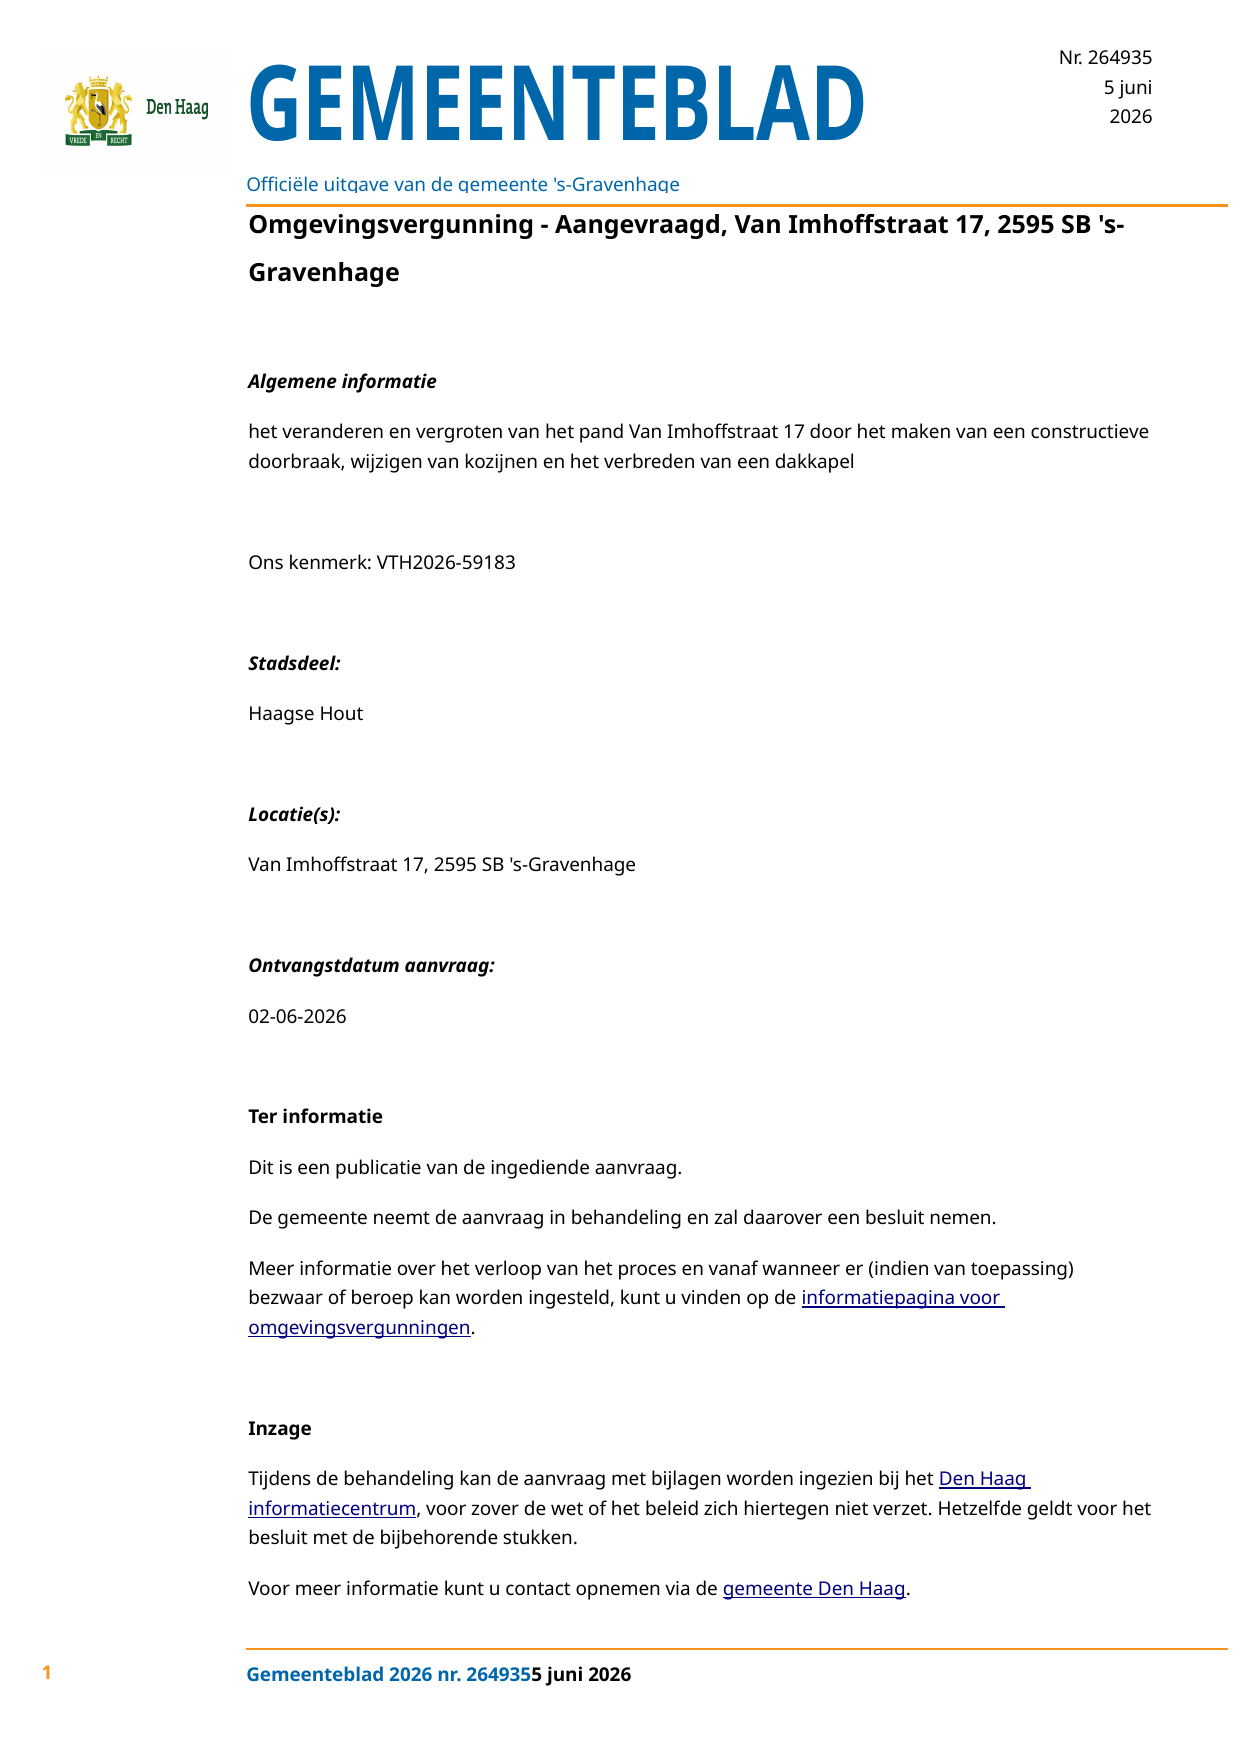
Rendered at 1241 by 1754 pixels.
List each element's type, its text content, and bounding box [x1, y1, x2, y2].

text Inzage [248, 1415, 1152, 1441]
text Van Imhoffstraat 17, 2595 SB 's-Gravenhage [248, 852, 1152, 877]
text Ons kenmerk: VTH2026-59183 [248, 549, 1152, 575]
text Locatie(s): [248, 801, 1152, 827]
text 02-06-2026 [248, 1003, 1152, 1029]
text Tijdens de behandeling kan de aanvraag met bijlagen worden ingezien bij het Den Haag informatiecentrum, voor zover de wet of het beleid zich hiertegen niet verzet. Hetzelfde geldt voor het besluit met de bijbehorende stukken. [248, 1465, 1152, 1550]
text Algemene informatie [248, 368, 1152, 394]
text Ontvangstdatum aanvraag: [248, 952, 1152, 978]
text Dit is een publicatie van de ingediende aanvraag. [248, 1154, 1152, 1180]
text het veranderen en vergroten van het pand Van Imhoffstraat 17 door het maken van een constructieve doorbraak, wijzigen van kozijnen en het verbreden van een dakkapel [248, 419, 1152, 474]
text Ter informatie [248, 1104, 1152, 1129]
text Meer informatie over het verloop van het proces en vanaf wanneer er (indien van toepassing) bezwaar of beroep kan worden ingesteld, kunt u vinden op de informatiepagina voor omgevingsvergunningen. [248, 1255, 1152, 1340]
picture [41, 47, 231, 172]
text Omgevingsvergunning - Aangevraagd, Van Imhoffstraat 17, 2595 SB 's-Gravenhage [248, 207, 1152, 288]
text De gemeente neemt de aanvraag in behandeling en zal daarover een besluit nemen. [248, 1204, 1152, 1230]
text Stadsdeel: [248, 650, 1152, 676]
text Voor meer informatie kunt u contact opnemen via de gemeente Den Haag. [248, 1575, 1152, 1601]
text Haagse Hout [248, 700, 1152, 726]
